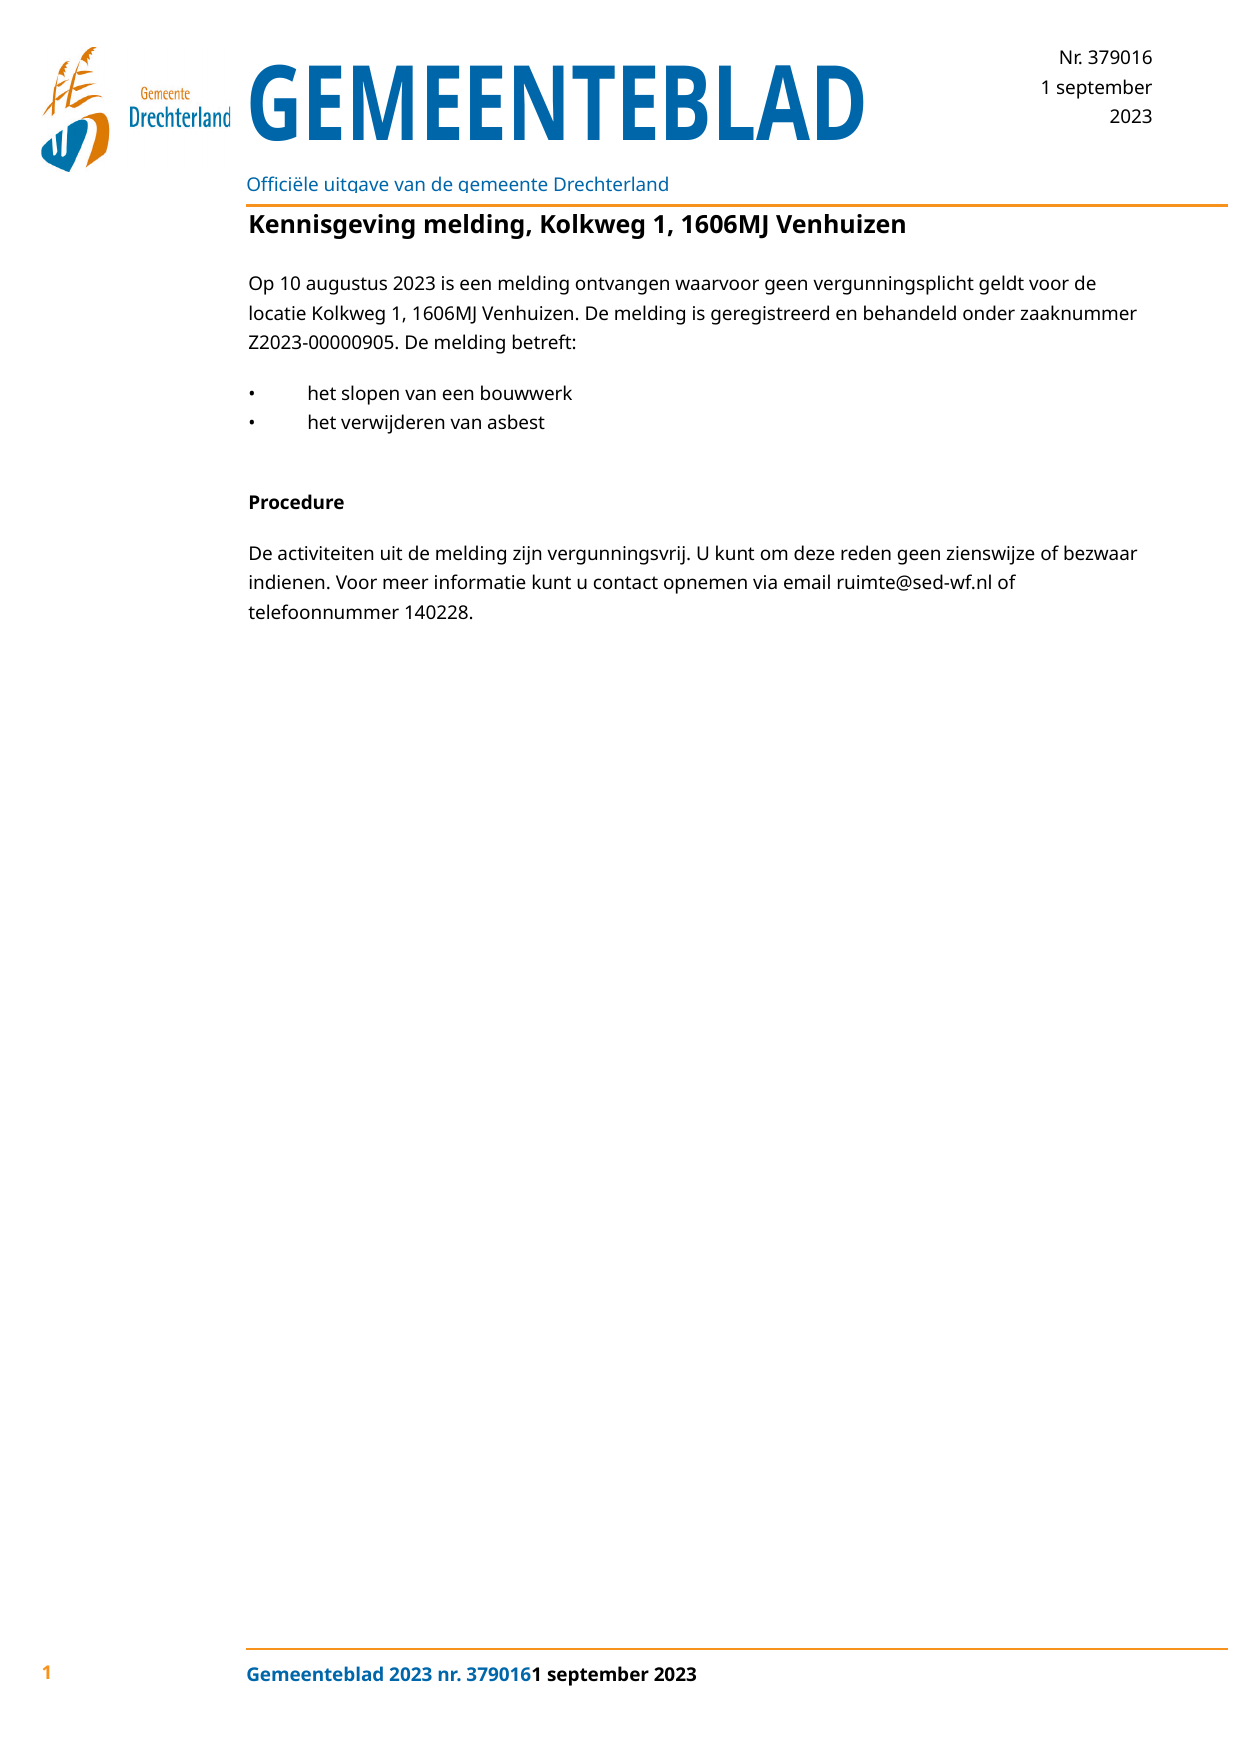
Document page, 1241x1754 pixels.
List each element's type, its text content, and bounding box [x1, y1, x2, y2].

list het slopen van een bouwwerk [248, 380, 1152, 406]
picture [226, 115, 231, 124]
list het verwijderen van asbest [248, 409, 1152, 435]
picture [41, 47, 231, 172]
text Kennisgeving melding, Kolkweg 1, 1606MJ Venhuizen [248, 207, 1152, 241]
picture [41, 158, 64, 172]
text De activiteiten uit de melding zijn vergunningsvrij. U kunt om deze reden geen zienswijze of bezwaar indienen. Voor meer informatie kunt u contact opnemen via email ruimte@sed-wf.nl of telefoonnummer 140228. [248, 540, 1152, 625]
text Procedure [248, 489, 1152, 515]
text Op 10 augustus 2023 is een melding ontvangen waarvoor geen vergunningsplicht geldt voor de locatie Kolkweg 1, 1606MJ Venhuizen. De melding is geregistreerd en behandeld onder zaaknummer Z2023-00000905. De melding betreft: [248, 270, 1152, 355]
